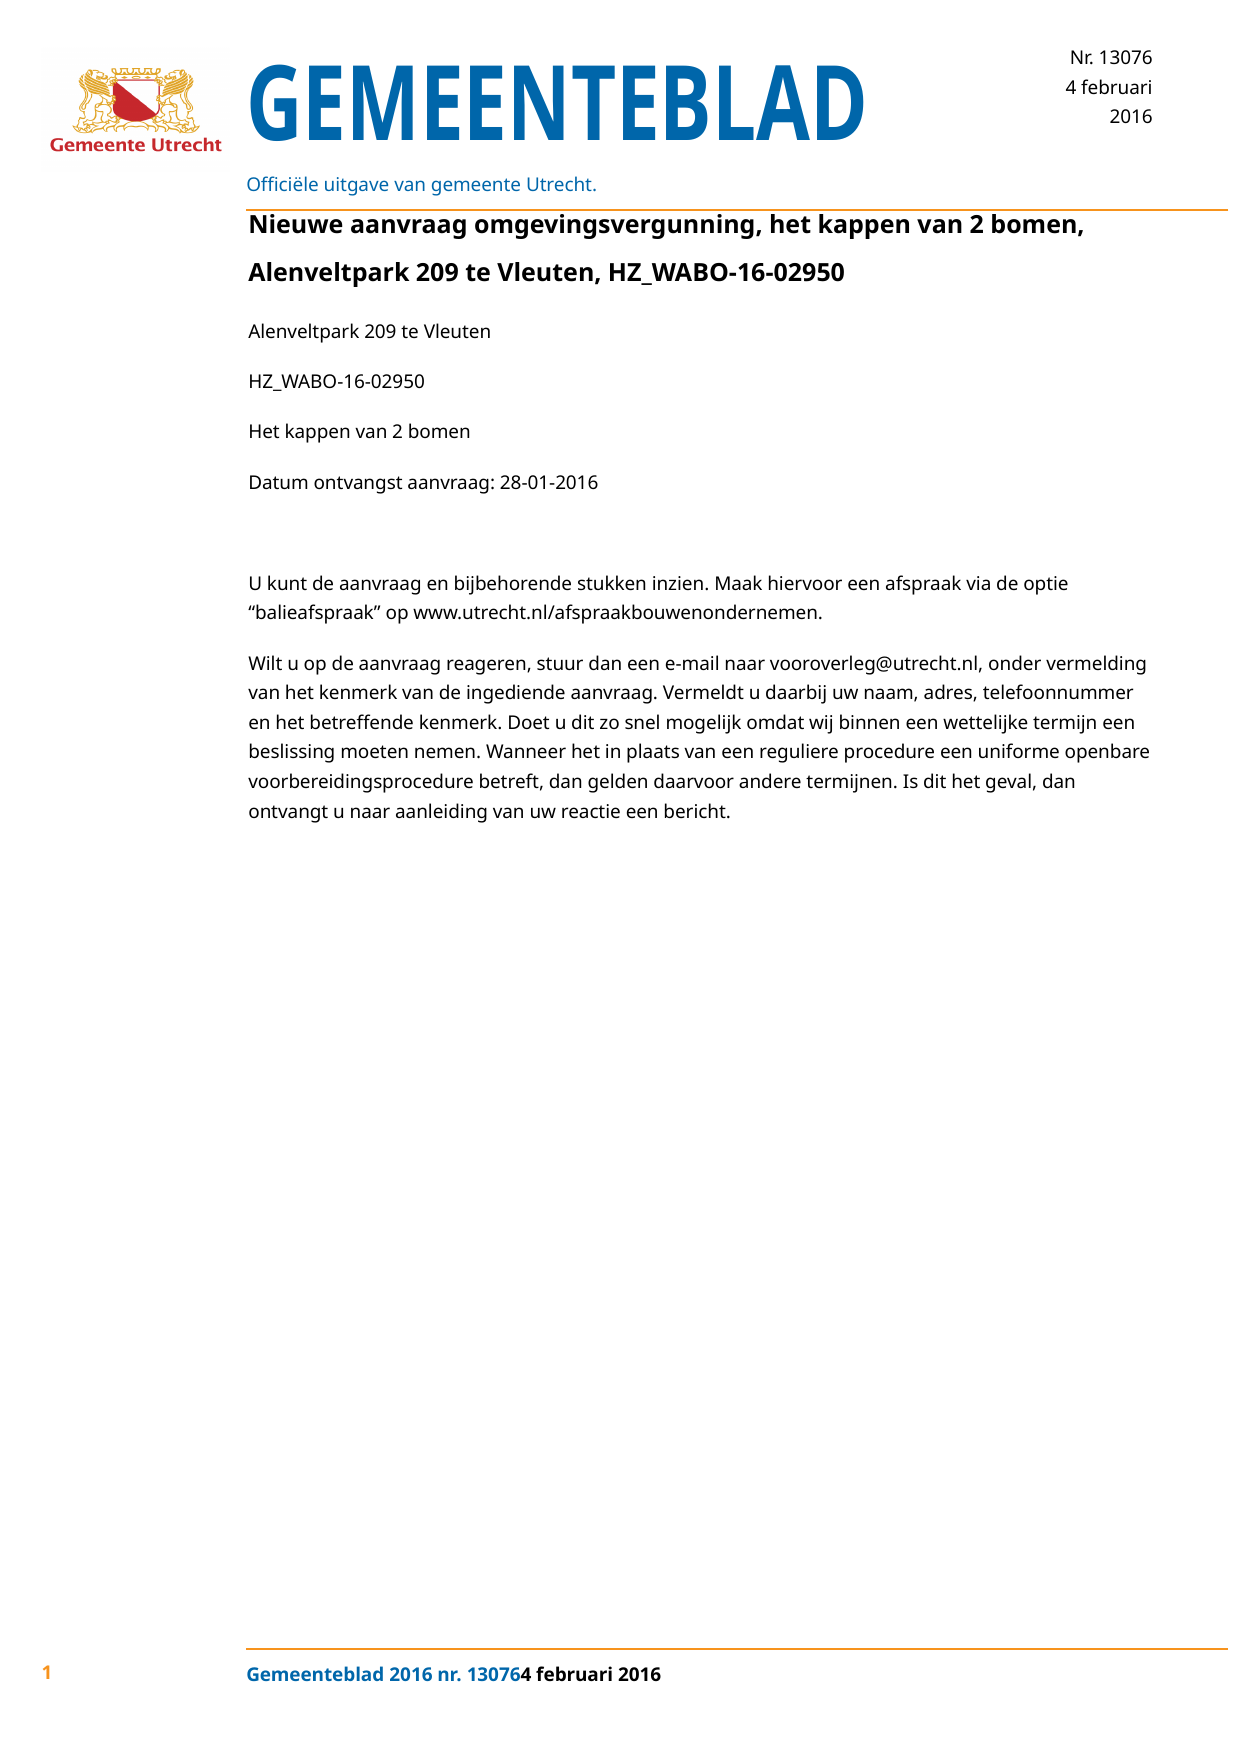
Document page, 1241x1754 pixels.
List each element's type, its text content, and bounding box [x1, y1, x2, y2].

picture [41, 47, 231, 172]
text Alenveltpark 209 te Vleuten [248, 318, 1152, 344]
text Het kappen van 2 bomen [248, 419, 1152, 444]
text U kunt de aanvraag en bijbehorende stukken inzien. Maak hiervoor een afspraak via de optie “balieafspraak” op www.utrecht.nl/afspraakbouwenondernemen. [248, 570, 1152, 625]
text Nieuwe aanvraag omgevingsvergunning, het kappen van 2 bomen, Alenveltpark 209 te Vleuten, HZ_WABO-16-02950 [248, 211, 1152, 288]
text Datum ontvangst aanvraag: 28-01-2016 [248, 469, 1152, 495]
text Wilt u op de aanvraag reageren, stuur dan een e-mail naar vooroverleg@utrecht.nl, onder vermelding van het kenmerk van de ingediende aanvraag. Vermeldt u daarbij uw naam, adres, telefoonnummer en het betreffende kenmerk. Doet u dit zo snel mogelijk omdat wij binnen een wettelijke termijn een beslissing moeten nemen. Wanneer het in plaats van een reguliere procedure een uniforme openbare voorbereidingsprocedure betreft, dan gelden daarvoor andere termijnen. Is dit het geval, dan ontvangt u naar aanleiding van uw reactie een bericht. [248, 650, 1152, 824]
text HZ_WABO-16-02950 [248, 368, 1152, 394]
